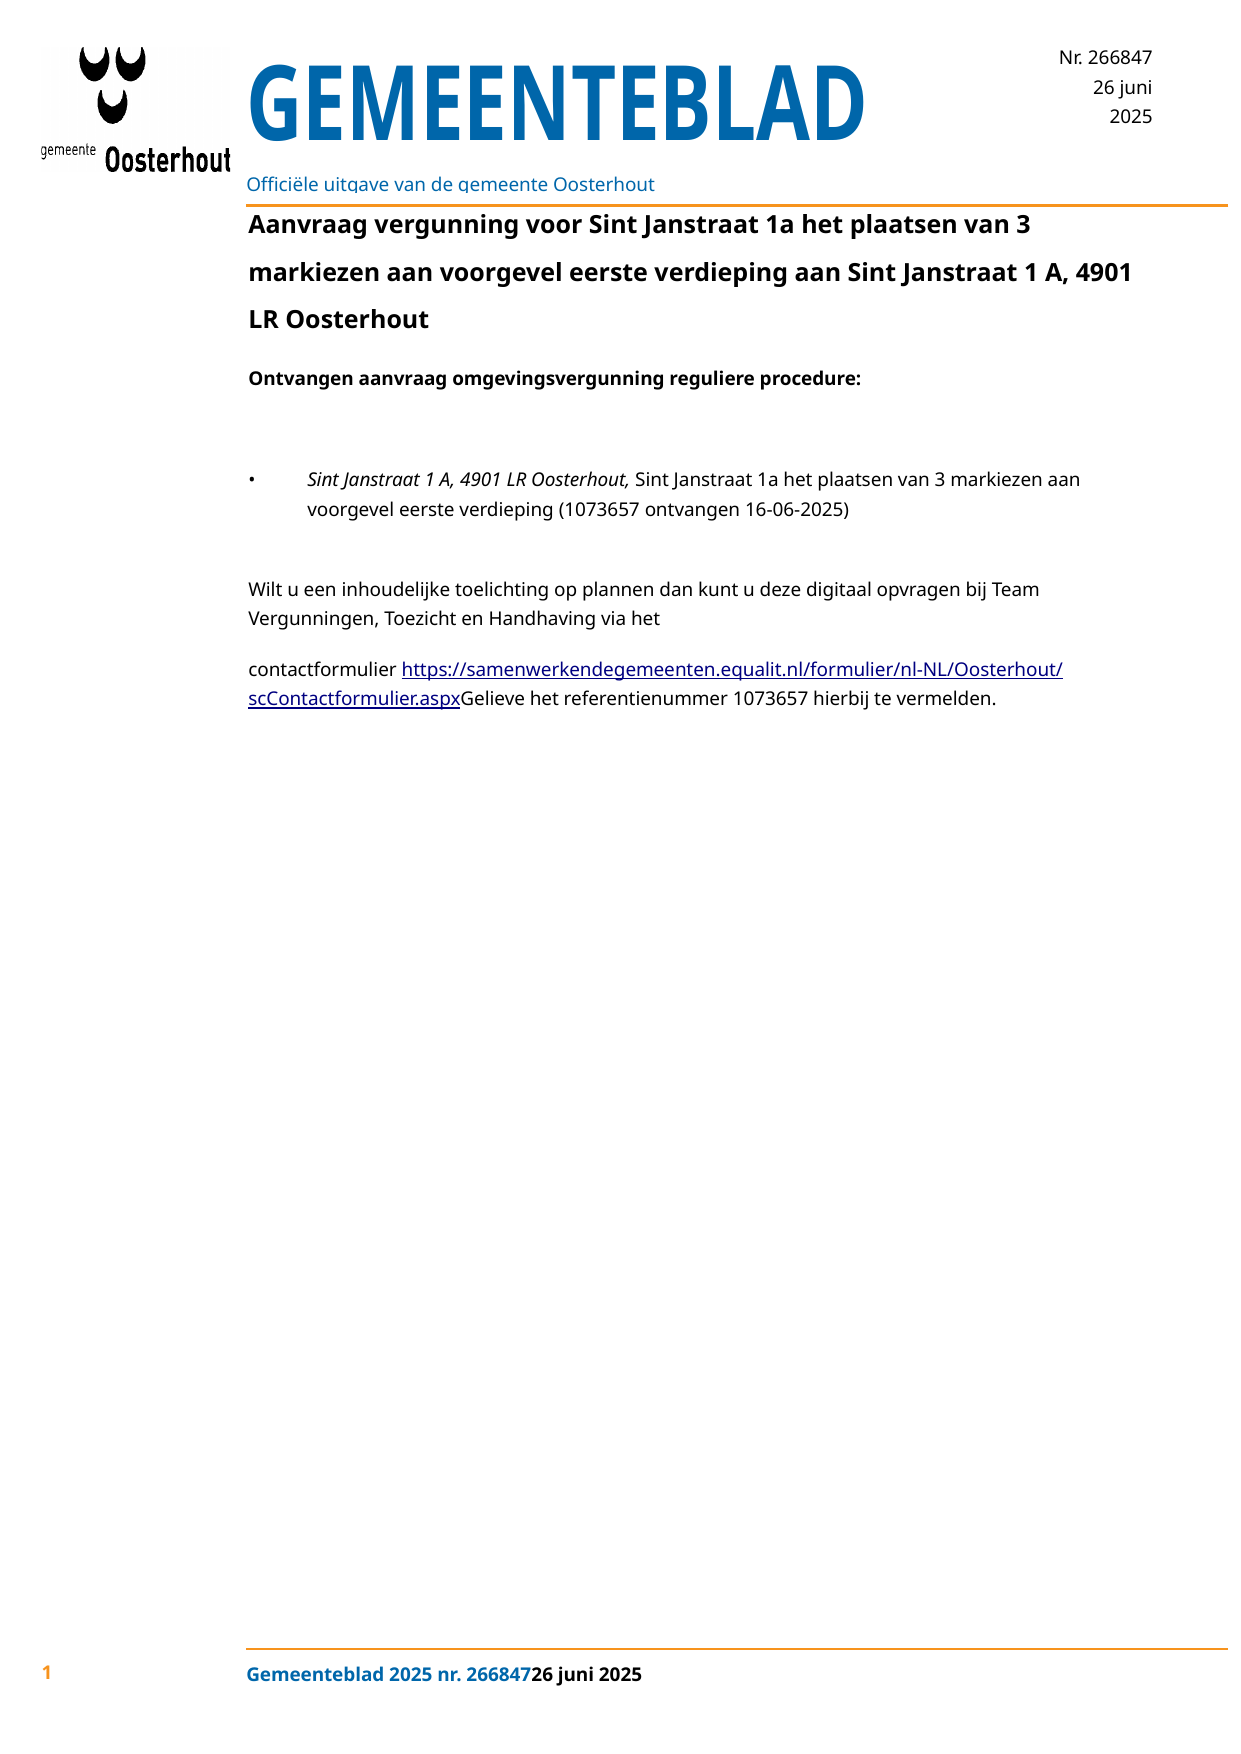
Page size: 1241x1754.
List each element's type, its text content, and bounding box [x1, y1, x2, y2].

picture [41, 47, 231, 172]
text contactformulier https://samenwerkendegemeenten.equalit.nl/formulier/nl-NL/Oosterhout/scContactformulier.aspxGelieve het referentienummer 1073657 hierbij te vermelden. [248, 656, 1152, 711]
text Ontvangen aanvraag omgevingsvergunning reguliere procedure: [248, 366, 1152, 391]
text Wilt u een inhoudelijke toelichting op plannen dan kunt u deze digitaal opvragen bij Team Vergunningen, Toezicht en Handhaving via het [248, 576, 1152, 631]
text Aanvraag vergunning voor Sint Janstraat 1a het plaatsen van 3 markiezen aan voorgevel eerste verdieping aan Sint Janstraat 1 A, 4901 LR Oosterhout [248, 207, 1152, 336]
list Sint Janstraat 1 A, 4901 LR Oosterhout, Sint Janstraat 1a het plaatsen van 3 markiezen aan voorgevel eerste verdieping (1073657 ontvangen 16-06-2025) [248, 466, 1152, 522]
